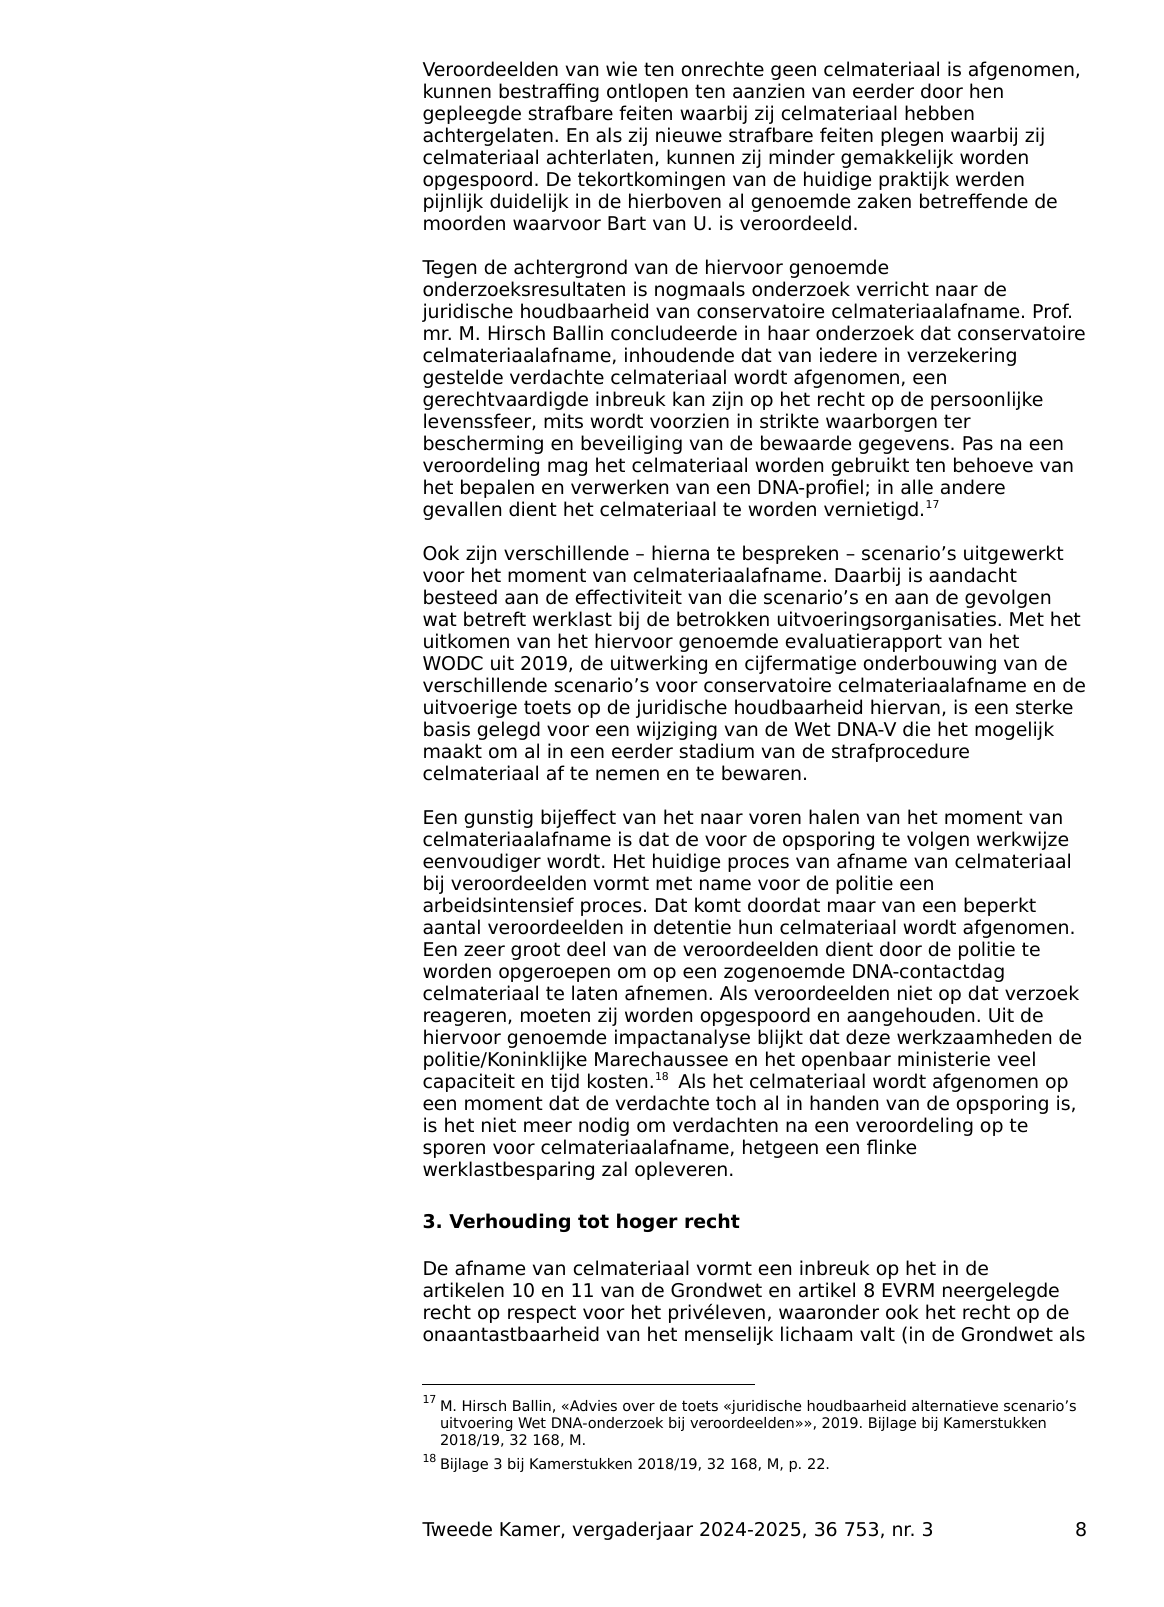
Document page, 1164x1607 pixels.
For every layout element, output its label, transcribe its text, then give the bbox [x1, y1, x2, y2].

text Veroordeelden van wie ten onrechte geen celmateriaal is afgenomen, kunnen bestraffing ontlopen ten aanzien van eerder door hen gepleegde strafbare feiten waarbij zij celmateriaal hebben achtergelaten. En als zij nieuwe strafbare feiten plegen waarbij zij celmateriaal achterlaten, kunnen zij minder gemakkelijk worden opgespoord. De tekortkomingen van de huidige praktijk werden pijnlijk duidelijk in de hierboven al genoemde zaken betreffende de moorden waarvoor Bart van U. is veroordeeld. [422, 59, 1087, 235]
text Tegen de achtergrond van de hiervoor genoemde onderzoeksresultaten is nogmaals onderzoek verricht naar de juridische houdbaarheid van conservatoire celmateriaalafname. Prof. mr. M. Hirsch Ballin concludeerde in haar onderzoek dat conservatoire celmateriaalafname, inhoudende dat van iedere in verzekering gestelde verdachte celmateriaal wordt afgenomen, een gerechtvaardigde inbreuk kan zijn op het recht op de persoonlijke levenssfeer, mits wordt voorzien in strikte waarborgen ter bescherming en beveiliging van de bewaarde gegevens. Pas na een veroordeling mag het celmateriaal worden gebruikt ten behoeve van het bepalen en verwerken van een DNA-profiel; in alle andere gevallen dient het celmateriaal te worden vernietigd. [422, 257, 1087, 521]
text Een gunstig bijeffect van het naar voren halen van het moment van celmateriaalafname is dat de voor de opsporing te volgen werkwijze eenvoudiger wordt. Het huidige proces van afname van celmateriaal bij veroordeelden vormt met name voor de politie een arbeidsintensief proces. Dat komt doordat maar van een beperkt aantal veroordeelden in detentie hun celmateriaal wordt afgenomen. Een zeer groot deel van de veroordeelden dient door de politie te worden opgeroepen om op een zogenoemde DNA-contactdag celmateriaal te laten afnemen. Als veroordeelden niet op dat verzoek reageren, moeten zij worden opgespoord en aangehouden. Uit de hiervoor genoemde impactanalyse blijkt dat deze werkzaamheden de politie/Koninklijke Marechaussee en het openbaar ministerie veel capaciteit en tijd kosten. Als het celmateriaal wordt afgenomen op een moment dat de verdachte toch al in handen van de opsporing is, is het niet meer nodig om verdachten na een veroordeling op te sporen voor celmateriaalafname, hetgeen een flinke werklastbesparing zal opleveren. [422, 807, 1087, 1181]
text M. Hirsch Ballin, «Advies over de toets «juridische houdbaarheid alternatieve scenario’s uitvoering Wet DNA-onderzoek bij veroordeelden»», 2019. Bijlage bij Kamerstukken 2018/19, 32 168, M. [422, 1393, 1087, 1449]
text Ook zijn verschillende – hierna te bespreken – scenario’s uitgewerkt voor het moment van celmateriaalafname. Daarbij is aandacht besteed aan de effectiviteit van die scenario’s en aan de gevolgen wat betreft werklast bij de betrokken uitvoeringsorganisaties. Met het uitkomen van het hiervoor genoemde evaluatierapport van het WODC uit 2019, de uitwerking en cijfermatige onderbouwing van de verschillende scenario’s voor conservatoire celmateriaalafname en de uitvoerige toets op de juridische houdbaarheid hiervan, is een sterke basis gelegd voor een wijziging van de Wet DNA-V die het mogelijk maakt om al in een eerder stadium van de strafprocedure celmateriaal af te nemen en te bewaren. [422, 543, 1087, 785]
subtitle 3. Verhouding tot hoger recht [422, 1211, 1087, 1233]
text De afname van celmateriaal vormt een inbreuk op het in de artikelen 10 en 11 van de Grondwet en artikel 8 EVRM neergelegde recht op respect voor het privéleven, waaronder ook het recht op de onaantastbaarheid van het menselijk lichaam valt (in de Grondwet als [422, 1258, 1087, 1346]
text Bijlage 3 bij Kamerstukken 2018/19, 32 168, M, p. 22. [422, 1452, 1087, 1474]
